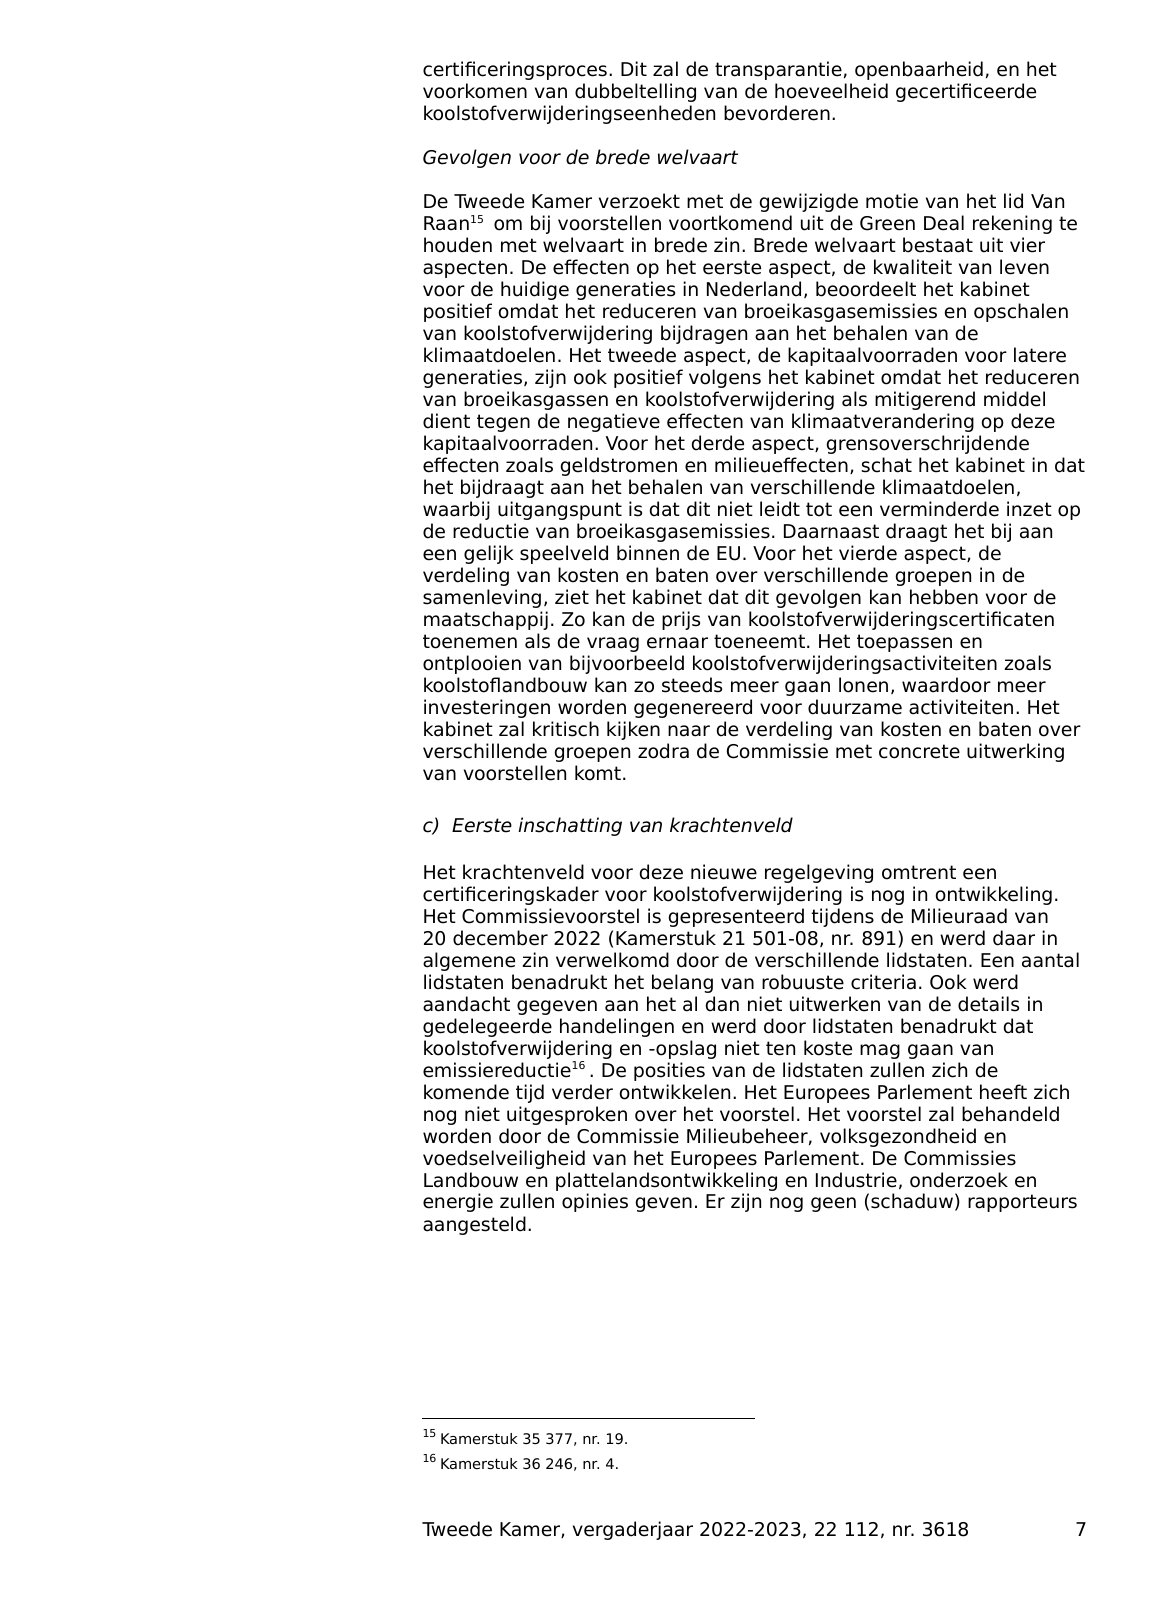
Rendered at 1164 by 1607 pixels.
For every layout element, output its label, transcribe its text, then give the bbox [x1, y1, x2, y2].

text certificeringsproces. Dit zal de transparantie, openbaarheid, en het voorkomen van dubbeltelling van de hoeveelheid gecertificeerde koolstofverwijderingseenheden bevorderen. [422, 59, 1087, 125]
subtitle c) Eerste inschatting van krachtenveld [422, 815, 1087, 837]
text Kamerstuk 36 246, nr. 4. [422, 1452, 1087, 1474]
subtitle Gevolgen voor de brede welvaart [422, 147, 1087, 169]
text Het krachtenveld voor deze nieuwe regelgeving omtrent een certificeringskader voor koolstofverwijdering is nog in ontwikkeling. Het Commissievoorstel is gepresenteerd tijdens de Milieuraad van 20 december 2022 (Kamerstuk 21 501-08, nr. 891) en werd daar in algemene zin verwelkomd door de verschillende lidstaten. Een aantal lidstaten benadrukt het belang van robuuste criteria. Ook werd aandacht gegeven aan het al dan niet uitwerken van de details in gedelegeerde handelingen en werd door lidstaten benadrukt dat koolstofverwijdering en -opslag niet ten koste mag gaan van emissiereductie. De posities van de lidstaten zullen zich de komende tijd verder ontwikkelen. Het Europees Parlement heeft zich nog niet uitgesproken over het voorstel. Het voorstel zal behandeld worden door de Commissie Milieubeheer, volksgezondheid en voedselveiligheid van het Europees Parlement. De Commissies Landbouw en plattelandsontwikkeling en Industrie, onderzoek en energie zullen opinies geven. Er zijn nog geen (schaduw) rapporteurs aangesteld. [422, 862, 1087, 1235]
text Kamerstuk 35 377, nr. 19. [422, 1427, 1087, 1449]
text De Tweede Kamer verzoekt met de gewijzigde motie van het lid Van Raan om bij voorstellen voortkomend uit de Green Deal rekening te houden met welvaart in brede zin. Brede welvaart bestaat uit vier aspecten. De effecten op het eerste aspect, de kwaliteit van leven voor de huidige generaties in Nederland, beoordeelt het kabinet positief omdat het reduceren van broeikasgasemissies en opschalen van koolstofverwijdering bijdragen aan het behalen van de klimaatdoelen. Het tweede aspect, de kapitaalvoorraden voor latere generaties, zijn ook positief volgens het kabinet omdat het reduceren van broeikasgassen en koolstofverwijdering als mitigerend middel dient tegen de negatieve effecten van klimaatverandering op deze kapitaalvoorraden. Voor het derde aspect, grensoverschrijdende effecten zoals geldstromen en milieueffecten, schat het kabinet in dat het bijdraagt aan het behalen van verschillende klimaatdoelen, waarbij uitgangspunt is dat dit niet leidt tot een verminderde inzet op de reductie van broeikasgasemissies. Daarnaast draagt het bij aan een gelijk speelveld binnen de EU. Voor het vierde aspect, de verdeling van kosten en baten over verschillende groepen in de samenleving, ziet het kabinet dat dit gevolgen kan hebben voor de maatschappij. Zo kan de prijs van koolstofverwijderingscertificaten toenemen als de vraag ernaar toeneemt. Het toepassen en ontplooien van bijvoorbeeld koolstofverwijderingsactiviteiten zoals koolstoflandbouw kan zo steeds meer gaan lonen, waardoor meer investeringen worden gegenereerd voor duurzame activiteiten. Het kabinet zal kritisch kijken naar de verdeling van kosten en baten over verschillende groepen zodra de Commissie met concrete uitwerking van voorstellen komt. [422, 191, 1087, 785]
